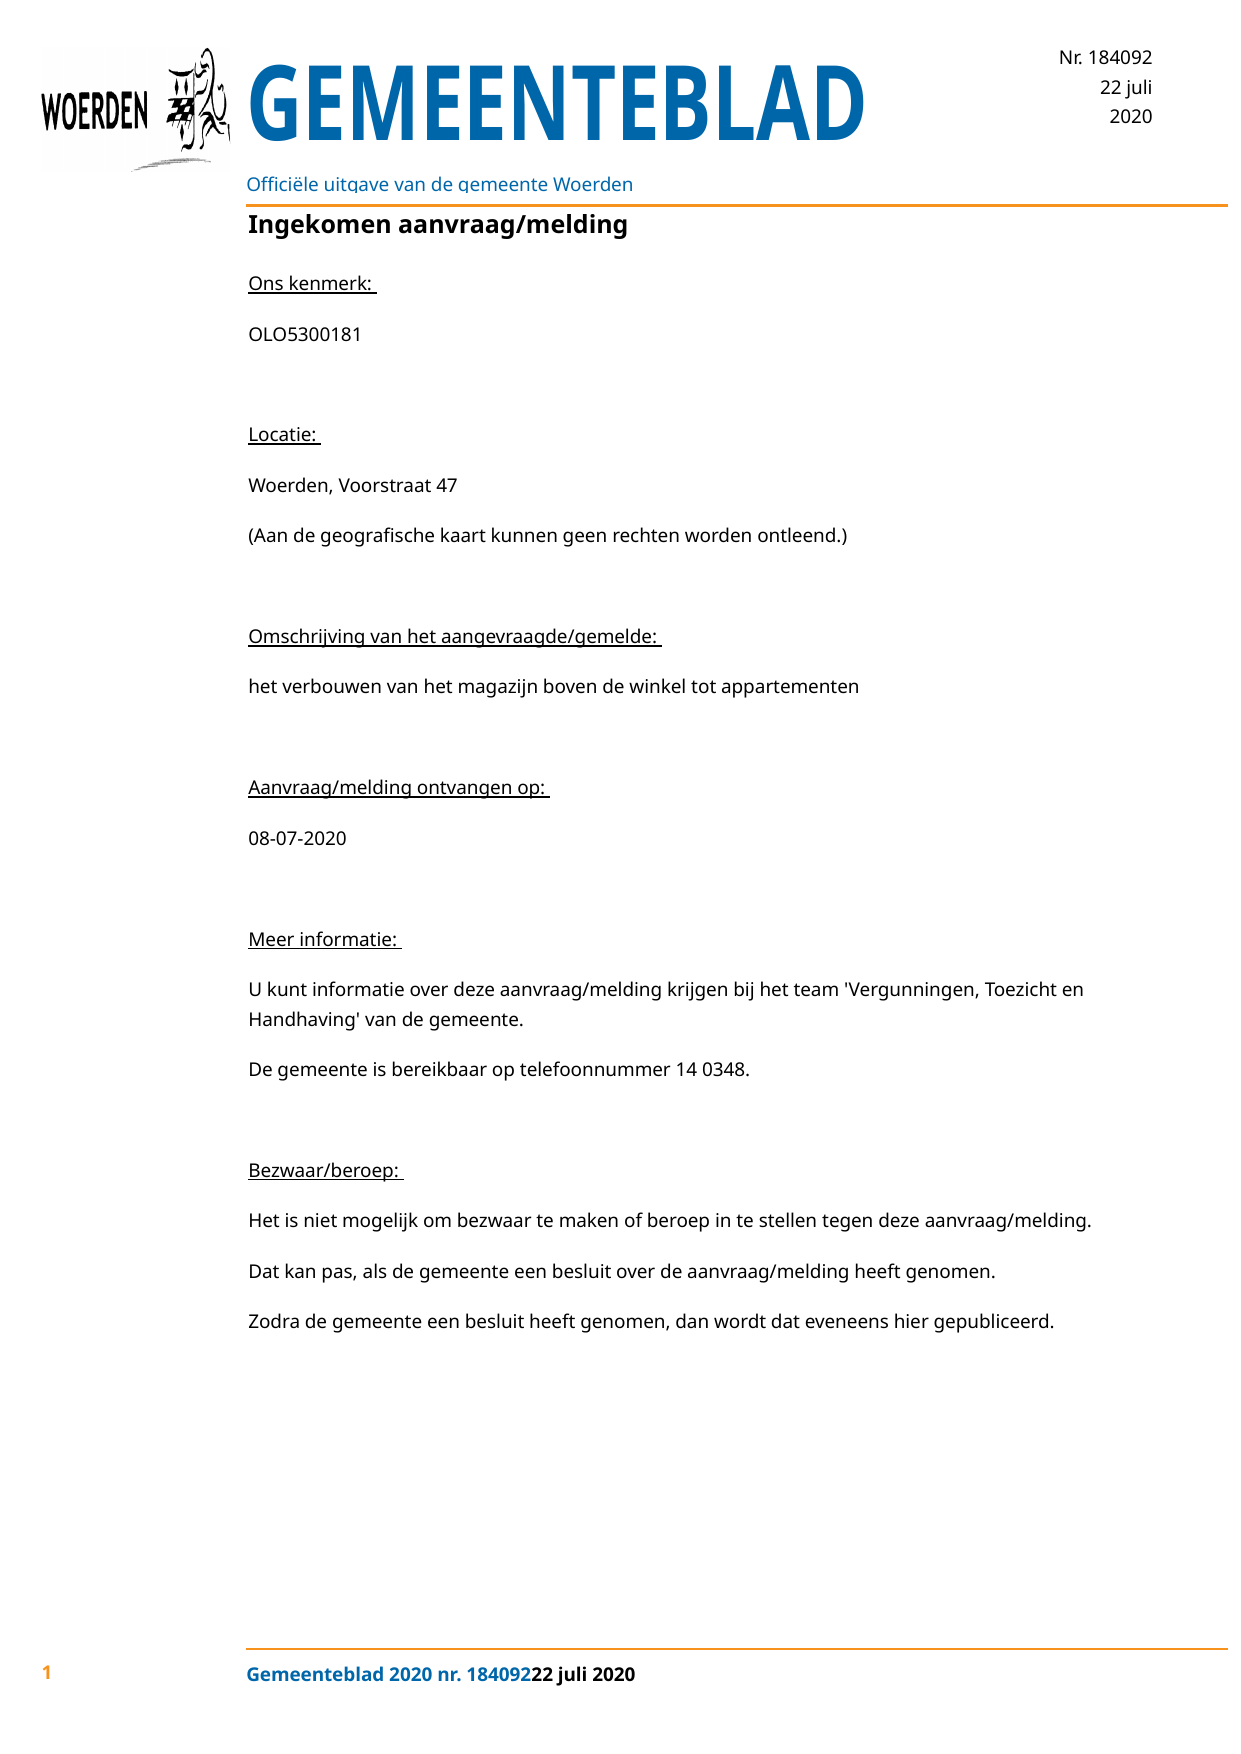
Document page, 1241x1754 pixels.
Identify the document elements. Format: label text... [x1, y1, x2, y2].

text Omschrijving van het aangevraagde/gemelde: [248, 623, 1152, 649]
text De gemeente is bereikbaar op telefoonnummer 14 0348. [248, 1056, 1152, 1082]
text Ons kenmerk: [248, 270, 1152, 296]
text Zodra de gemeente een besluit heeft genomen, dan wordt dat eveneens hier gepubliceerd. [248, 1308, 1152, 1334]
text Woerden, Voorstraat 47 [248, 472, 1152, 498]
text Meer informatie: [248, 926, 1152, 951]
text Locatie: [248, 422, 1152, 447]
picture [41, 47, 231, 172]
text U kunt informatie over deze aanvraag/melding krijgen bij het team 'Vergunningen, Toezicht en Handhaving' van de gemeente. [248, 976, 1152, 1031]
text Bezwaar/beroep: [248, 1157, 1152, 1183]
text Dat kan pas, als de gemeente een besluit over de aanvraag/melding heeft genomen. [248, 1258, 1152, 1283]
text OLO5300181 [248, 321, 1152, 346]
text Ingekomen aanvraag/melding [248, 207, 1152, 241]
text (Aan de geografische kaart kunnen geen rechten worden ontleend.) [248, 522, 1152, 548]
text Aanvraag/melding ontvangen op: [248, 774, 1152, 800]
text Het is niet mogelijk om bezwaar te maken of beroep in te stellen tegen deze aanvraag/melding. [248, 1207, 1152, 1233]
text 08-07-2020 [248, 825, 1152, 851]
text het verbouwen van het magazijn boven de winkel tot appartementen [248, 674, 1152, 699]
